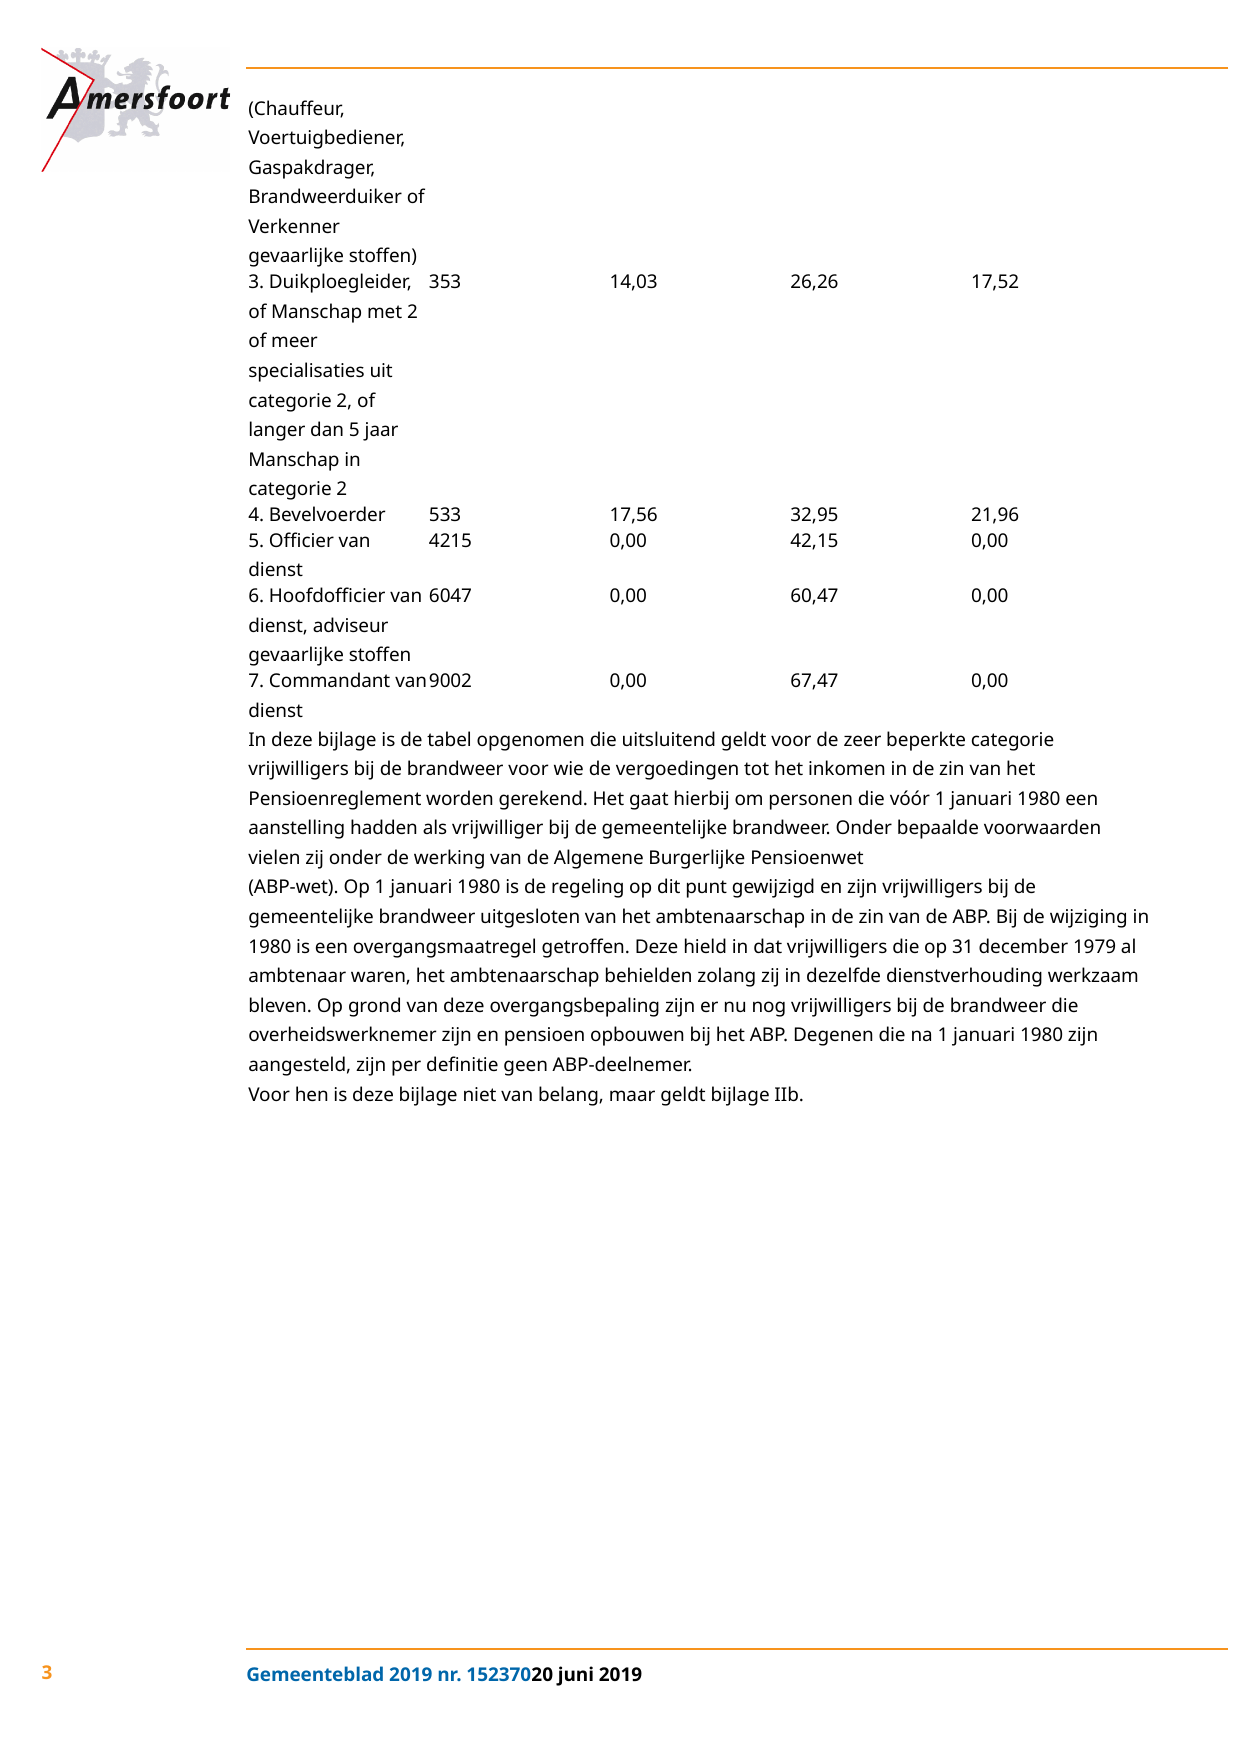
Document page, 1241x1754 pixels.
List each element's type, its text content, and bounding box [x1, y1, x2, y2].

table_cell (Chauffeur, Voertuigbediener, Gaspakdrager, Brandweerduiker of Verkenner gevaarlijke stoffen) [248, 95, 429, 268]
table_cell 60,47 [790, 582, 971, 667]
table_cell [609, 95, 790, 268]
table_cell 26,26 [790, 269, 971, 501]
table_cell 4215 [429, 527, 609, 582]
table_cell 17,52 [971, 269, 1152, 501]
table_cell 17,56 [609, 501, 790, 527]
text Voor hen is deze bijlage niet van belang, maar geldt bijlage IIb. [248, 1081, 1152, 1106]
table_cell 5. Officier van dienst [248, 527, 429, 582]
text In deze bijlage is de tabel opgenomen die uitsluitend geldt voor de zeer beperkte categorie vrijwilligers bij de brandweer voor wie de vergoedingen tot het inkomen in de zin van het Pensioenreglement worden gerekend. Het gaat hierbij om personen die vóór 1 januari 1980 een aanstelling hadden als vrijwilliger bij de gemeentelijke brandweer. Onder bepaalde voorwaarden vielen zij onder de werking van de Algemene Burgerlijke Pensioenwet [248, 726, 1152, 870]
table_cell 4. Bevelvoerder [248, 501, 429, 527]
table_cell 21,96 [971, 501, 1152, 527]
table_cell 6047 [429, 582, 609, 667]
table_cell 14,03 [609, 269, 790, 501]
table_cell [429, 95, 609, 268]
table_cell 0,00 [971, 527, 1152, 582]
table_cell 7. Commandant van dienst [248, 667, 429, 722]
table_cell 0,00 [609, 527, 790, 582]
table_cell 353 [429, 269, 609, 501]
table_cell 32,95 [790, 501, 971, 527]
text (ABP-wet). Op 1 januari 1980 is de regeling op dit punt gewijzigd en zijn vrijwilligers bij de gemeentelijke brandweer uitgesloten van het ambtenaarschap in de zin van de ABP. Bij de wijziging in 1980 is een overgangsmaatregel getroffen. Deze hield in dat vrijwilligers die op 31 december 1979 al ambtenaar waren, het ambtenaarschap behielden zolang zij in dezelfde dienstverhouding werkzaam bleven. Op grond van deze overgangsbepaling zijn er nu nog vrijwilligers bij de brandweer die overheidswerknemer zijn en pensioen opbouwen bij het ABP. Degenen die na 1 januari 1980 zijn aangesteld, zijn per definitie geen ABP-deelnemer. [248, 874, 1152, 1077]
table_cell 6. Hoofdofficier van dienst, adviseur gevaarlijke stoffen [248, 582, 429, 667]
picture [41, 47, 231, 172]
table_cell 67,47 [790, 667, 971, 722]
table_cell 0,00 [609, 667, 790, 722]
table_cell 0,00 [971, 582, 1152, 667]
table_cell 3. Duikploegleider, of Manschap met 2 of meer specialisaties uit categorie 2, of langer dan 5 jaar Manschap in categorie 2 [248, 269, 429, 501]
table_cell 0,00 [971, 667, 1152, 722]
table_cell [971, 95, 1152, 268]
table_cell 9002 [429, 667, 609, 722]
table_cell 533 [429, 501, 609, 527]
table_cell [790, 95, 971, 268]
table_cell 42,15 [790, 527, 971, 582]
table_cell 0,00 [609, 582, 790, 667]
